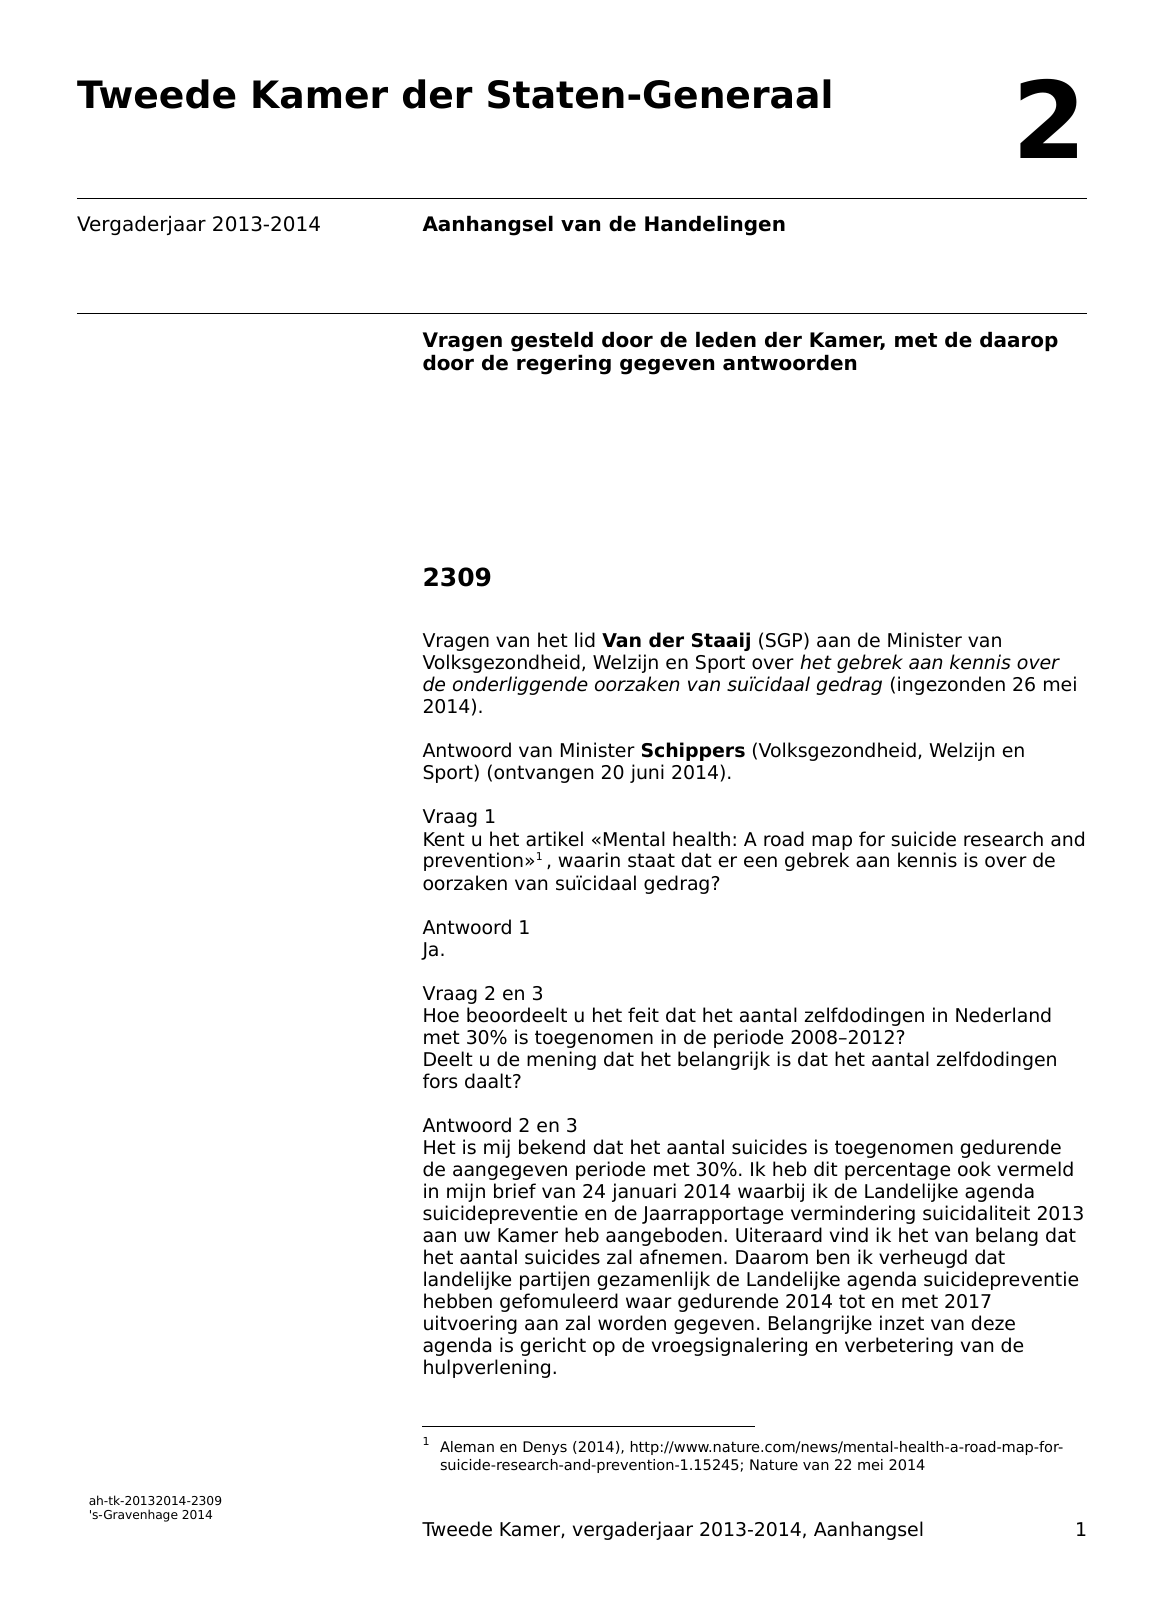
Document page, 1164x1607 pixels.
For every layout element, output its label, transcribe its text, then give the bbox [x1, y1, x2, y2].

table_header 2 [886, 59, 1087, 198]
text Antwoord van Minister Schippers (Volksgezondheid, Welzijn en Sport) (ontvangen 20 juni 2014). [422, 740, 1087, 784]
text Vragen van het lid Van der Staaij (SGP) aan de Minister van Volksgezondheid, Welzijn en Sport over het gebrek aan kennis over de onderliggende oorzaken van suïcidaal gedrag (ingezonden 26 mei 2014). [422, 630, 1087, 718]
text Aleman en Denys (2014), http://www.nature.com/news/mental-health-a-road-map-for-suicide-research-and-prevention-1.15245; Nature van 22 mei 2014 [422, 1435, 1087, 1474]
text Vraag 1 [422, 806, 1087, 828]
text Deelt u de mening dat het belangrijk is dat het aantal zelfdodingen fors daalt? [422, 1049, 1087, 1093]
text Het is mij bekend dat het aantal suicides is toegenomen gedurende de aangegeven periode met 30%. Ik heb dit percentage ook vermeld in mijn brief van 24 januari 2014 waarbij ik de Landelijke agenda suicidepreventie en de Jaarrapportage vermindering suicidaliteit 2013 aan uw Kamer heb aangeboden. Uiteraard vind ik het van belang dat het aantal suicides zal afnemen. Daarom ben ik verheugd dat landelijke partijen gezamenlijk de Landelijke agenda suicidepreventie hebben gefomuleerd waar gedurende 2014 tot en met 2017 uitvoering aan zal worden gegeven. Belangrijke inzet van deze agenda is gericht op de vroegsignalering en verbetering van de hulpverlening. [422, 1137, 1087, 1378]
table_cell Vragen gesteld door de leden der Kamer, met de daarop door de regering gegeven antwoorden [422, 314, 1087, 375]
text Antwoord 1 [422, 917, 1087, 938]
text Antwoord 2 en 3 [422, 1115, 1087, 1137]
text Ja. [422, 938, 1087, 961]
table_cell [77, 314, 422, 375]
table_cell Vergaderjaar 2013-2014 [77, 199, 422, 313]
text 's-Gravenhage 2014 [88, 1508, 323, 1522]
table_header Tweede Kamer der Staten-Generaal [77, 59, 886, 198]
text Vraag 2 en 3 [422, 983, 1087, 1005]
text 2309 [422, 563, 1087, 592]
text Kent u het artikel «Mental health: A road map for suicide research and prevention», waarin staat dat er een gebrek aan kennis is over de oorzaken van suïcidaal gedrag? [422, 828, 1087, 894]
text Hoe beoordeelt u het feit dat het aantal zelfdodingen in Nederland met 30% is toegenomen in de periode 2008–2012? [422, 1005, 1087, 1049]
text ah-tk-20132014-2309 [88, 1494, 323, 1508]
table_cell Aanhangsel van de Handelingen [422, 199, 1087, 313]
